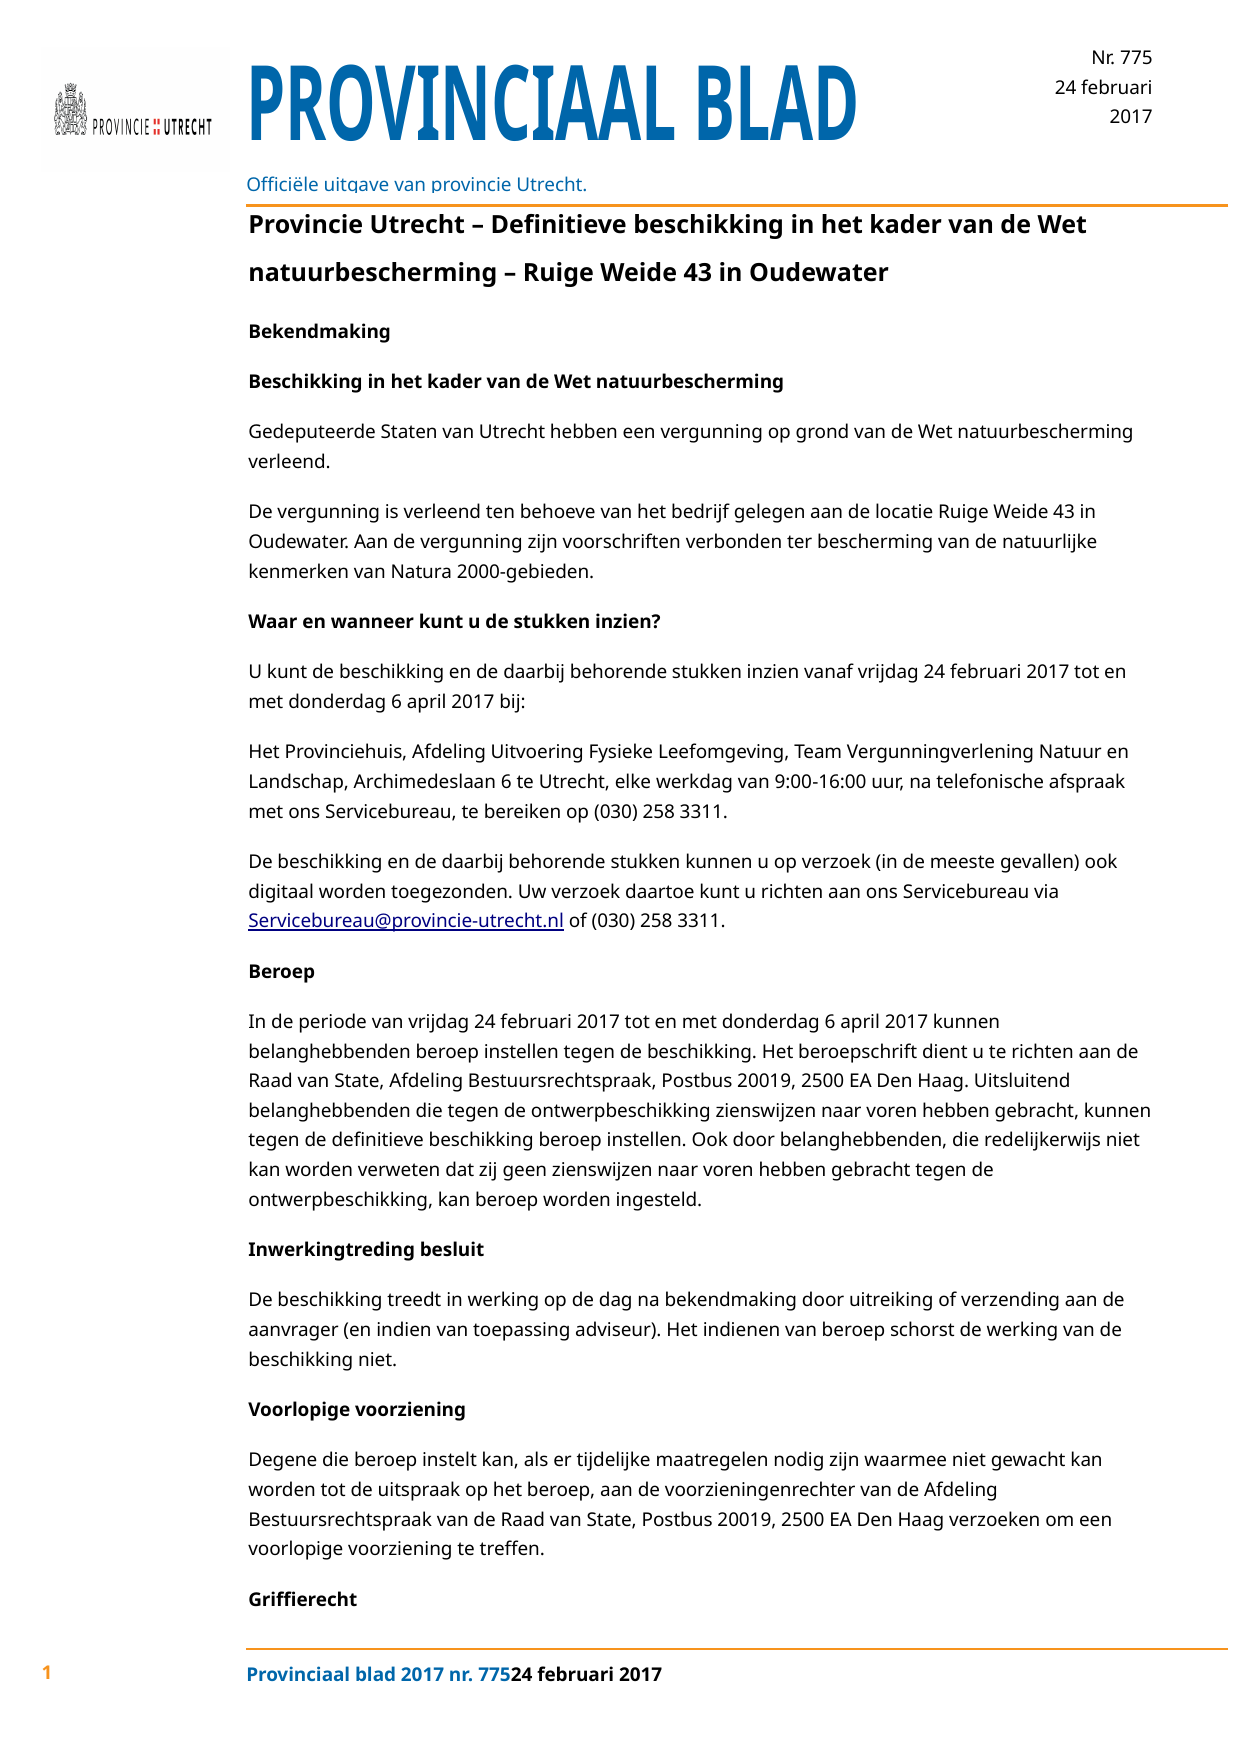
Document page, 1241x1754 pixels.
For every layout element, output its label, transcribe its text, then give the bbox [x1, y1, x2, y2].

text Bekendmaking [248, 318, 1152, 344]
text Waar en wanneer kunt u de stukken inzien? [248, 608, 1152, 634]
text Inwerkingtreding besluit [248, 1236, 1152, 1262]
text Beroep [248, 958, 1152, 984]
text Degene die beroep instelt kan, als er tijdelijke maatregelen nodig zijn waarmee niet gewacht kan worden tot de uitspraak op het beroep, aan de voorzieningenrechter van de Afdeling Bestuursrechtspraak van de Raad van State, Postbus 20019, 2500 EA Den Haag verzoeken om een voorlopige voorziening te treffen. [248, 1447, 1152, 1561]
text Griffierecht [248, 1586, 1152, 1612]
text Beschikking in het kader van de Wet natuurbescherming [248, 368, 1152, 394]
text In de periode van vrijdag 24 februari 2017 tot en met donderdag 6 april 2017 kunnen belanghebbenden beroep instellen tegen de beschikking. Het beroepschrift dient u te richten aan de Raad van State, Afdeling Bestuursrechtspraak, Postbus 20019, 2500 EA Den Haag. Uitsluitend belanghebbenden die tegen de ontwerpbeschikking zienswijzen naar voren hebben gebracht, kunnen tegen de definitieve beschikking beroep instellen. Ook door belanghebbenden, die redelijkerwijs niet kan worden verweten dat zij geen zienswijzen naar voren hebben gebracht tegen de ontwerpbeschikking, kan beroep worden ingesteld. [248, 1008, 1152, 1212]
text Provincie Utrecht – Definitieve beschikking in het kader van de Wet natuurbescherming – Ruige Weide 43 in Oudewater [248, 207, 1152, 288]
text De beschikking treedt in werking op de dag na bekendmaking door uitreiking of verzending aan de aanvrager (en indien van toepassing adviseur). Het indienen van beroep schorst de werking van de beschikking niet. [248, 1287, 1152, 1372]
text De beschikking en de daarbij behorende stukken kunnen u op verzoek (in de meeste gevallen) ook digitaal worden toegezonden. Uw verzoek daartoe kunt u richten aan ons Servicebureau via Servicebureau@provincie-utrecht.nl of (030) 258 3311. [248, 848, 1152, 933]
picture [41, 47, 231, 172]
text U kunt de beschikking en de daarbij behorende stukken inzien vanaf vrijdag 24 februari 2017 tot en met donderdag 6 april 2017 bij: [248, 659, 1152, 714]
text De vergunning is verleend ten behoeve van het bedrijf gelegen aan de locatie Ruige Weide 43 in Oudewater. Aan de vergunning zijn voorschriften verbonden ter bescherming van de natuurlijke kenmerken van Natura 2000-gebieden. [248, 499, 1152, 584]
text Voorlopige voorziening [248, 1396, 1152, 1422]
text Gedeputeerde Staten van Utrecht hebben een vergunning op grond van de Wet natuurbescherming verleend. [248, 419, 1152, 474]
text Het Provinciehuis, Afdeling Uitvoering Fysieke Leefomgeving, Team Vergunningverlening Natuur en Landschap, Archimedeslaan 6 te Utrecht, elke werkdag van 9:00‑16:00 uur, na telefonische afspraak met ons Servicebureau, te bereiken op (030) 258 3311. [248, 739, 1152, 824]
